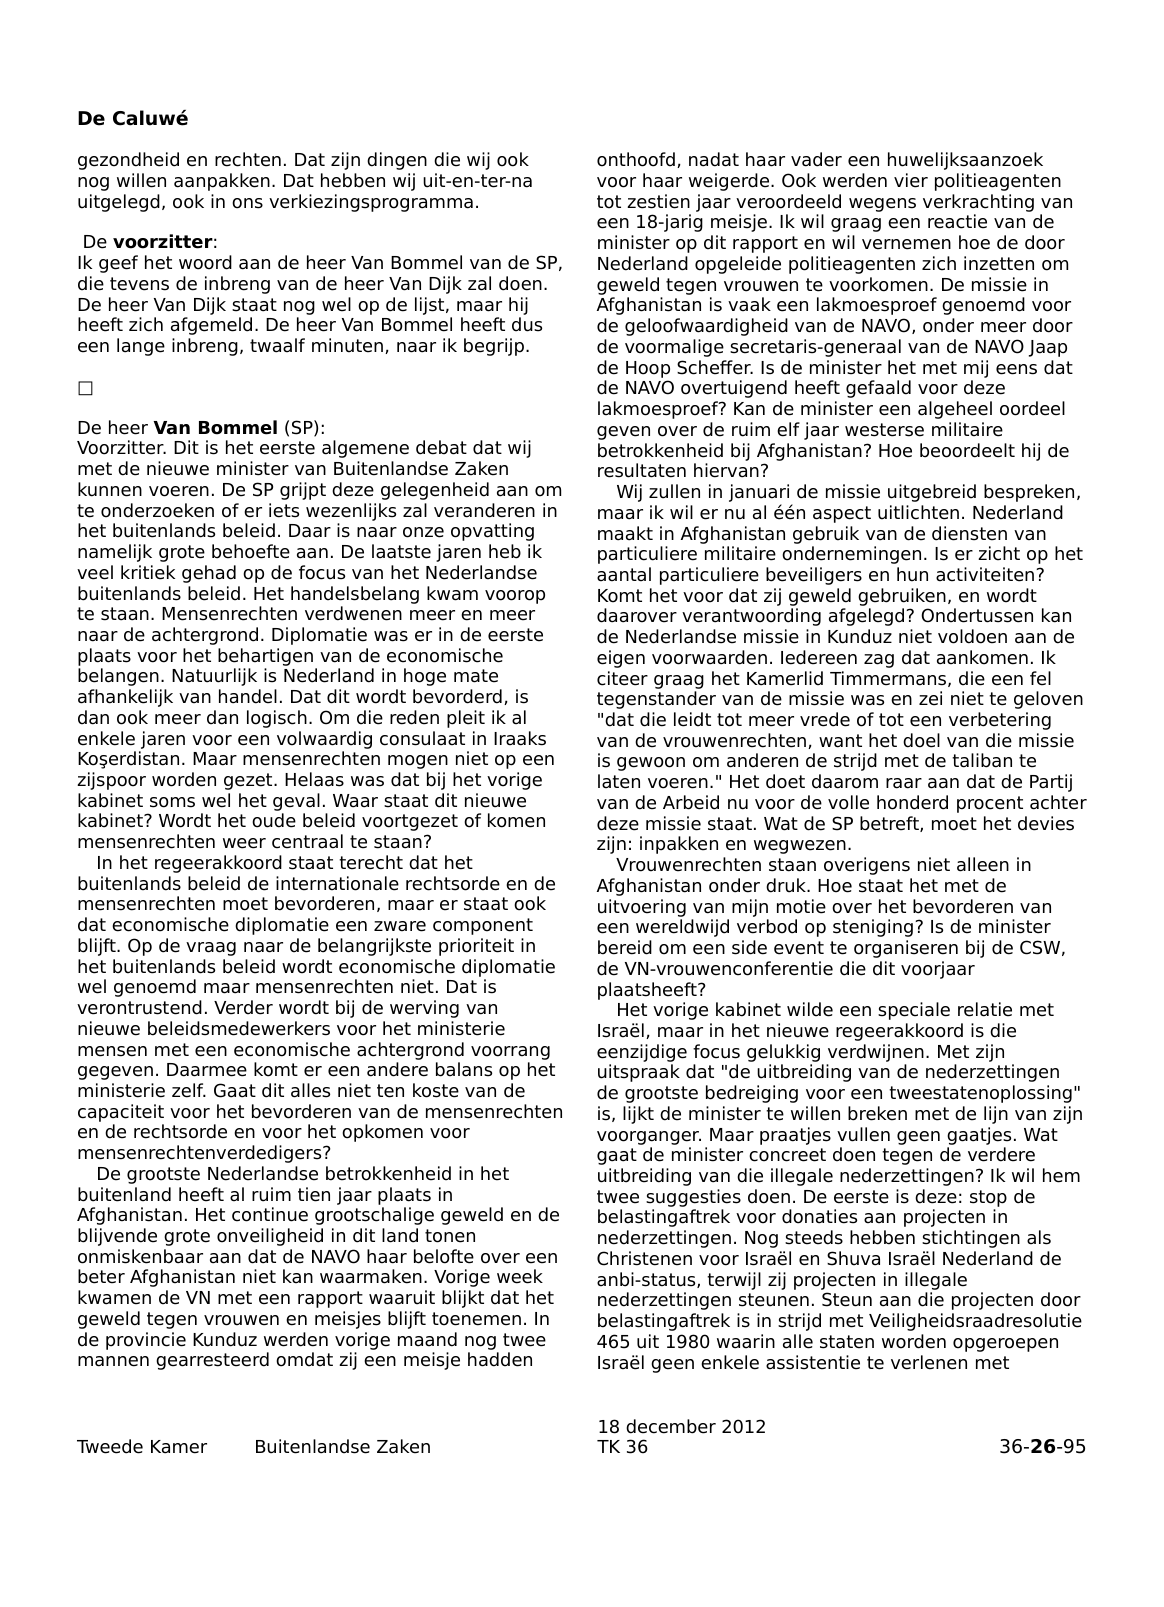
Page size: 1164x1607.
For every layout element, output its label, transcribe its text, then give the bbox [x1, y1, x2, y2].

text Het vorige kabinet wilde een speciale relatie met Israël, maar in het nieuwe regeerakkoord is die eenzijdige focus gelukkig verdwijnen. Met zijn uitspraak dat "de uitbreiding van de nederzettingen de grootste bedreiging voor een tweestatenoplossing" is, lijkt de minister te willen breken met de lijn van zijn voorganger. Maar praatjes vullen geen gaatjes. Wat gaat de minister concreet doen tegen de verdere uitbreiding van die illegale nederzettingen? Ik wil hem twee suggesties doen. De eerste is deze: stop de belastingaftrek voor donaties aan projecten in nederzettingen. Nog steeds hebben stichtingen als Christenen voor Israël en Shuva Israël Nederland de anbi-status, terwijl zij projecten in illegale nederzettingen steunen. Steun aan die projecten door belastingaftrek is in strijd met Veiligheidsraadresolutie 465 uit 1980 waarin alle staten worden opgeroepen Israël geen enkele assistentie te verlenen met [596, 1000, 1087, 1373]
text onthoofd, nadat haar vader een huwelijksaanzoek voor haar weigerde. Ook werden vier politieagenten tot zestien jaar veroordeeld wegens verkrachting van een 18-jarig meisje. Ik wil graag een reactie van de minister op dit rapport en wil vernemen hoe de door Nederland opgeleide politieagenten zich inzetten om geweld tegen vrouwen te voorkomen. De missie in Afghanistan is vaak een lakmoesproef genoemd voor de geloofwaardigheid van de NAVO, onder meer door de voormalige secretaris-generaal van de NAVO Jaap de Hoop Scheffer. Is de minister het met mij eens dat de NAVO overtuigend heeft gefaald voor deze lakmoesproef? Kan de minister een algeheel oordeel geven over de ruim elf jaar westerse militaire betrokkenheid bij Afghanistan? Hoe beoordeelt hij de resultaten hiervan? [596, 150, 1087, 482]
text De grootste Nederlandse betrokkenheid in het buitenland heeft al ruim tien jaar plaats in Afghanistan. Het continue grootschalige geweld en de blijvende grote onveiligheid in dit land tonen onmiskenbaar aan dat de NAVO haar belofte over een beter Afghanistan niet kan waarmaken. Vorige week kwamen de VN met een rapport waaruit blijkt dat het geweld tegen vrouwen en meisjes blijft toenemen. In de provincie Kunduz werden vorige maand nog twee mannen gearresteerd omdat zij een meisje hadden [77, 1164, 567, 1371]
text Voorzitter. Dit is het eerste algemene debat dat wij met de nieuwe minister van Buitenlandse Zaken kunnen voeren. De SP grijpt deze gelegenheid aan om te onderzoeken of er iets wezenlijks zal veranderen in het buitenlands beleid. Daar is naar onze opvatting namelijk grote behoefte aan. De laatste jaren heb ik veel kritiek gehad op de focus van het Nederlandse buitenlands beleid. Het handelsbelang kwam voorop te staan. Mensenrechten verdwenen meer en meer naar de achtergrond. Diplomatie was er in de eerste plaats voor het behartigen van de economische belangen. Natuurlijk is Nederland in hoge mate afhankelijk van handel. Dat dit wordt bevorderd, is dan ook meer dan logisch. Om die reden pleit ik al enkele jaren voor een volwaardig consulaat in Iraaks Koşerdistan. Maar mensenrechten mogen niet op een zijspoor worden gezet. Helaas was dat bij het vorige kabinet soms wel het geval. Waar staat dit nieuwe kabinet? Wordt het oude beleid voortgezet of komen mensenrechten weer centraal te staan? [77, 438, 567, 853]
text □ [77, 377, 567, 397]
text In het regeerakkoord staat terecht dat het buitenlands beleid de internationale rechtsorde en de mensenrechten moet bevorderen, maar er staat ook dat economische diplomatie een zware component blijft. Op de vraag naar de belangrijkste prioriteit in het buitenlands beleid wordt economische diplomatie wel genoemd maar mensenrechten niet. Dat is verontrustend. Verder wordt bij de werving van nieuwe beleidsmedewerkers voor het ministerie mensen met een economische achtergrond voorrang gegeven. Daarmee komt er een andere balans op het ministerie zelf. Gaat dit alles niet ten koste van de capaciteit voor het bevorderen van de mensenrechten en de rechtsorde en voor het opkomen voor mensenrechtenverdedigers? [77, 853, 567, 1164]
text Ik geef het woord aan de heer Van Bommel van de SP, die tevens de inbreng van de heer Van Dijk zal doen. De heer Van Dijk staat nog wel op de lijst, maar hij heeft zich afgemeld. De heer Van Bommel heeft dus een lange inbreng, twaalf minuten, naar ik begrijp. [77, 253, 567, 357]
text Vrouwenrechten staan overigens niet alleen in Afghanistan onder druk. Hoe staat het met de uitvoering van mijn motie over het bevorderen van een wereldwijd verbod op steniging? Is de minister bereid om een side event te organiseren bij de CSW, de VN-vrouwenconferentie die dit voorjaar plaatsheeft? [596, 855, 1087, 1000]
text gezondheid en rechten. Dat zijn dingen die wij ook nog willen aanpakken. Dat hebben wij uit-en-ter-na uitgelegd, ook in ons verkiezingsprogramma. [77, 150, 567, 212]
text De heer Van Bommel (SP): [77, 417, 567, 438]
text De voorzitter: [77, 232, 567, 253]
text Wij zullen in januari de missie uitgebreid bespreken, maar ik wil er nu al één aspect uitlichten. Nederland maakt in Afghanistan gebruik van de diensten van particuliere militaire ondernemingen. Is er zicht op het aantal particuliere beveiligers en hun activiteiten? Komt het voor dat zij geweld gebruiken, en wordt daarover verantwoording afgelegd? Ondertussen kan de Nederlandse missie in Kunduz niet voldoen aan de eigen voorwaarden. Iedereen zag dat aankomen. Ik citeer graag het Kamerlid Timmermans, die een fel tegenstander van de missie was en zei niet te geloven "dat die leidt tot meer vrede of tot een verbetering van de vrouwenrechten, want het doel van die missie is gewoon om anderen de strijd met de taliban te laten voeren." Het doet daarom raar aan dat de Partij van de Arbeid nu voor de volle honderd procent achter deze missie staat. Wat de SP betreft, moet het devies zijn: inpakken en wegwezen. [596, 482, 1087, 855]
